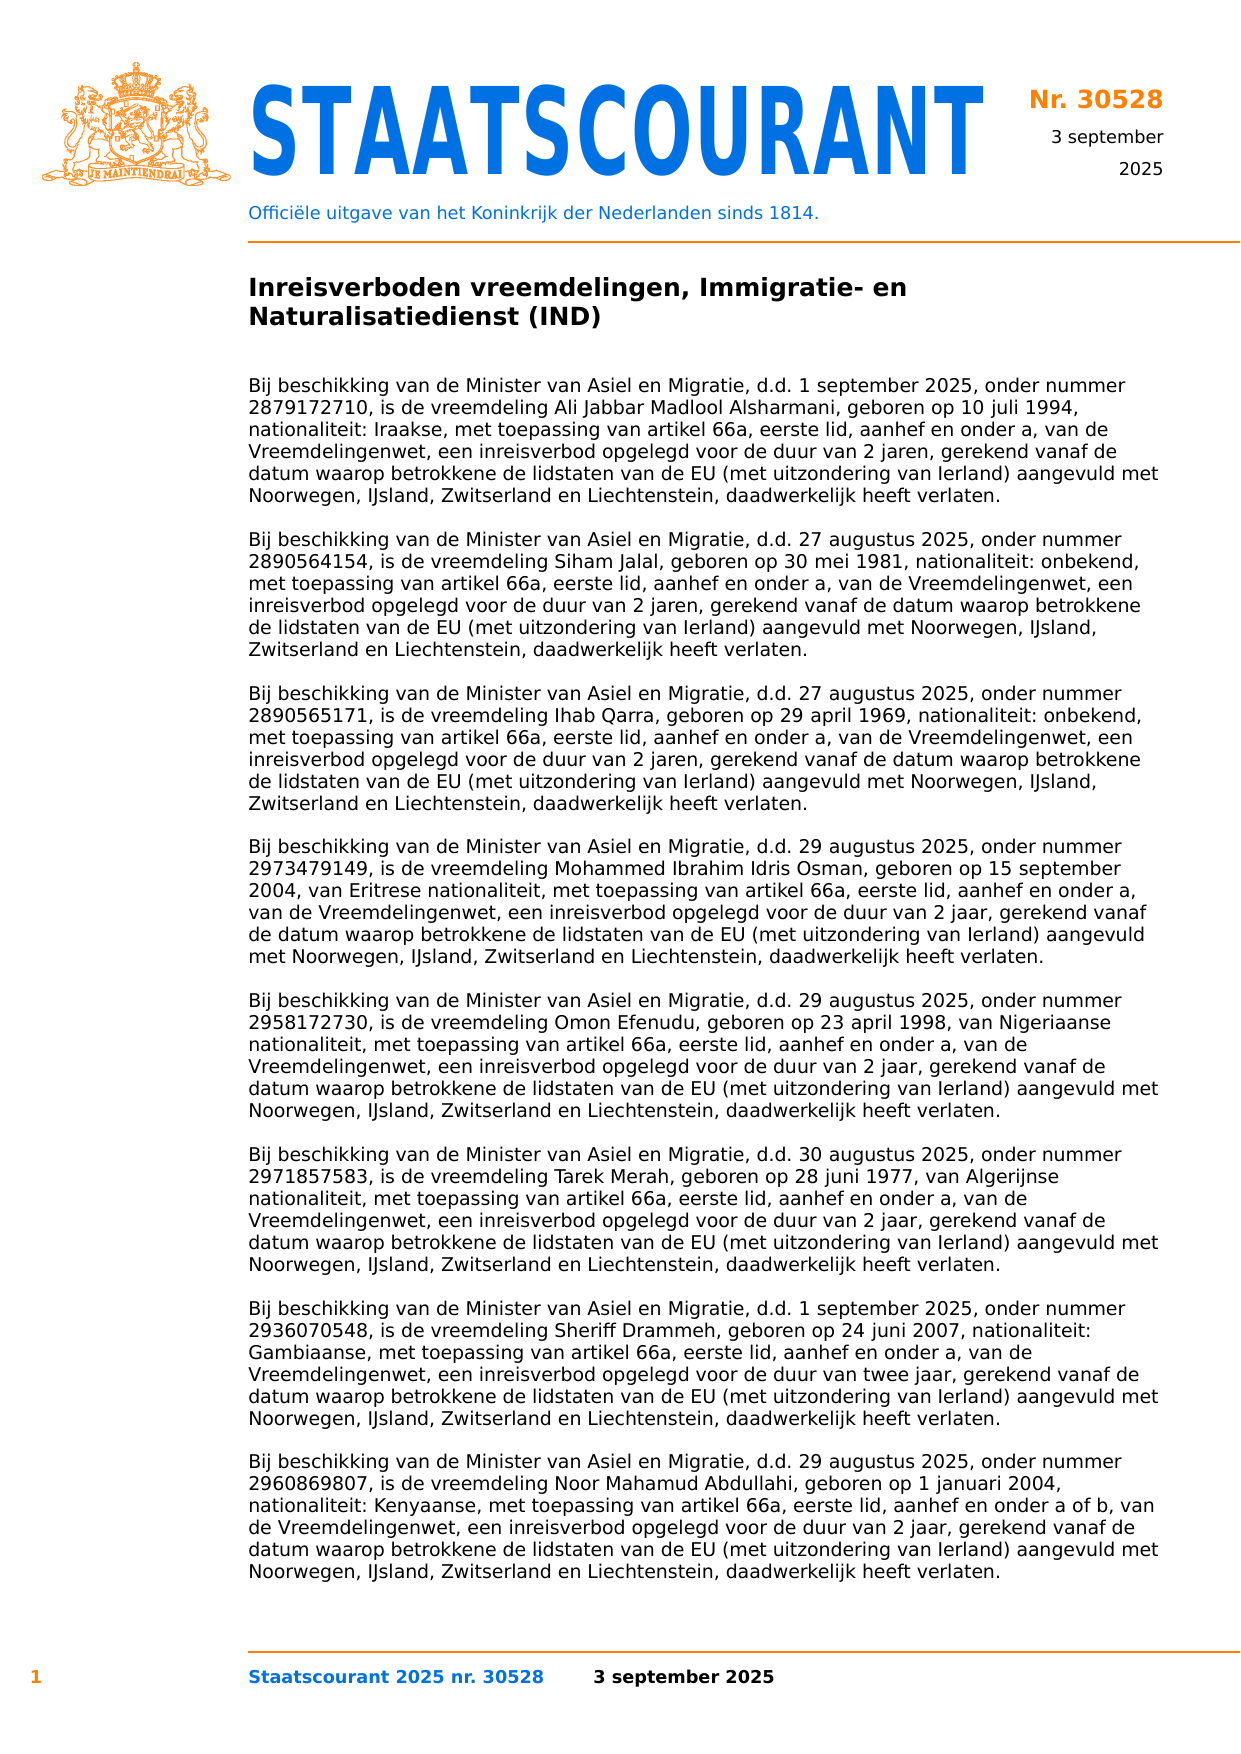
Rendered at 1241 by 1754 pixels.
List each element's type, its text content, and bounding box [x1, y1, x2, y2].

table_header STAATSCOURANT [248, 62, 998, 203]
text Bij beschikking van de Minister van Asiel en Migratie, d.d. 29 augustus 2025, onder nummer 2958172730, is de vreemdeling Omon Efenudu, geboren op 23 april 1998, van Nigeriaanse nationaliteit, met toepassing van artikel 66a, eerste lid, aanhef en onder a, van de Vreemdelingenwet, een inreisverbod opgelegd voor de duur van 2 jaar, gerekend vanaf de datum waarop betrokkene de lidstaten van de EU (met uitzondering van Ierland) aangevuld met Noorwegen, IJsland, Zwitserland en Liechtenstein, daadwerkelijk heeft verlaten. [248, 990, 1163, 1122]
text Bij beschikking van de Minister van Asiel en Migratie, d.d. 29 augustus 2025, onder nummer 2973479149, is de vreemdeling Mohammed Ibrahim Idris Osman, geboren op 15 september 2004, van Eritrese nationaliteit, met toepassing van artikel 66a, eerste lid, aanhef en onder a, van de Vreemdelingenwet, een inreisverbod opgelegd voor de duur van 2 jaar, gerekend vanaf de datum waarop betrokkene de lidstaten van de EU (met uitzondering van Ierland) aangevuld met Noorwegen, IJsland, Zwitserland en Liechtenstein, daadwerkelijk heeft verlaten. [248, 836, 1163, 968]
text Bij beschikking van de Minister van Asiel en Migratie, d.d. 1 september 2025, onder nummer 2879172710, is de vreemdeling Ali Jabbar Madlool Alsharmani, geboren op 10 juli 1994, nationaliteit: Iraakse, met toepassing van artikel 66a, eerste lid, aanhef en onder a, van de Vreemdelingenwet, een inreisverbod opgelegd voor de duur van 2 jaren, gerekend vanaf de datum waarop betrokkene de lidstaten van de EU (met uitzondering van Ierland) aangevuld met Noorwegen, IJsland, Zwitserland en Liechtenstein, daadwerkelijk heeft verlaten. [248, 375, 1163, 507]
text Bij beschikking van de Minister van Asiel en Migratie, d.d. 1 september 2025, onder nummer 2936070548, is de vreemdeling Sheriff Drammeh, geboren op 24 juni 2007, nationaliteit: Gambiaanse, met toepassing van artikel 66a, eerste lid, aanhef en onder a, van de Vreemdelingenwet, een inreisverbod opgelegd voor de duur van twee jaar, gerekend vanaf de datum waarop betrokkene de lidstaten van de EU (met uitzondering van Ierland) aangevuld met Noorwegen, IJsland, Zwitserland en Liechtenstein, daadwerkelijk heeft verlaten. [248, 1298, 1163, 1429]
text Bij beschikking van de Minister van Asiel en Migratie, d.d. 30 augustus 2025, onder nummer 2971857583, is de vreemdeling Tarek Merah, geboren op 28 juni 1977, van Algerijnse nationaliteit, met toepassing van artikel 66a, eerste lid, aanhef en onder a, van de Vreemdelingenwet, een inreisverbod opgelegd voor de duur van 2 jaar, gerekend vanaf de datum waarop betrokkene de lidstaten van de EU (met uitzondering van Ierland) aangevuld met Noorwegen, IJsland, Zwitserland en Liechtenstein, daadwerkelijk heeft verlaten. [248, 1144, 1163, 1276]
table_cell 3 september [998, 121, 1240, 153]
text Bij beschikking van de Minister van Asiel en Migratie, d.d. 27 augustus 2025, onder nummer 2890564154, is de vreemdeling Siham Jalal, geboren op 30 mei 1981, nationaliteit: onbekend, met toepassing van artikel 66a, eerste lid, aanhef en onder a, van de Vreemdelingenwet, een inreisverbod opgelegd voor de duur van 2 jaren, gerekend vanaf de datum waarop betrokkene de lidstaten van de EU (met uitzondering van Ierland) aangevuld met Noorwegen, IJsland, Zwitserland en Liechtenstein, daadwerkelijk heeft verlaten. [248, 529, 1163, 661]
text Bij beschikking van de Minister van Asiel en Migratie, d.d. 29 augustus 2025, onder nummer 2960869807, is de vreemdeling Noor Mahamud Abdullahi, geboren op 1 januari 2004, nationaliteit: Kenyaanse, met toepassing van artikel 66a, eerste lid, aanhef en onder a of b, van de Vreemdelingenwet, een inreisverbod opgelegd voor de duur van 2 jaar, gerekend vanaf de datum waarop betrokkene de lidstaten van de EU (met uitzondering van Ierland) aangevuld met Noorwegen, IJsland, Zwitserland en Liechtenstein, daadwerkelijk heeft verlaten. [248, 1451, 1163, 1583]
text Bij beschikking van de Minister van Asiel en Migratie, d.d. 27 augustus 2025, onder nummer 2890565171, is de vreemdeling Ihab Qarra, geboren op 29 april 1969, nationaliteit: onbekend, met toepassing van artikel 66a, eerste lid, aanhef en onder a, van de Vreemdelingenwet, een inreisverbod opgelegd voor de duur van 2 jaren, gerekend vanaf de datum waarop betrokkene de lidstaten van de EU (met uitzondering van Ierland) aangevuld met Noorwegen, IJsland, Zwitserland en Liechtenstein, daadwerkelijk heeft verlaten. [248, 683, 1163, 814]
table_cell Officiële uitgave van het Koninkrijk der Nederlanden sinds 1814. [248, 203, 1240, 241]
table_cell 2025 [998, 153, 1240, 203]
table_header Nr. 30528 [998, 62, 1240, 121]
picture [41, 62, 231, 186]
subtitle Inreisverboden vreemdelingen, Immigratie- en Naturalisatiedienst (IND) [248, 273, 1163, 331]
table_header [25, 62, 248, 241]
